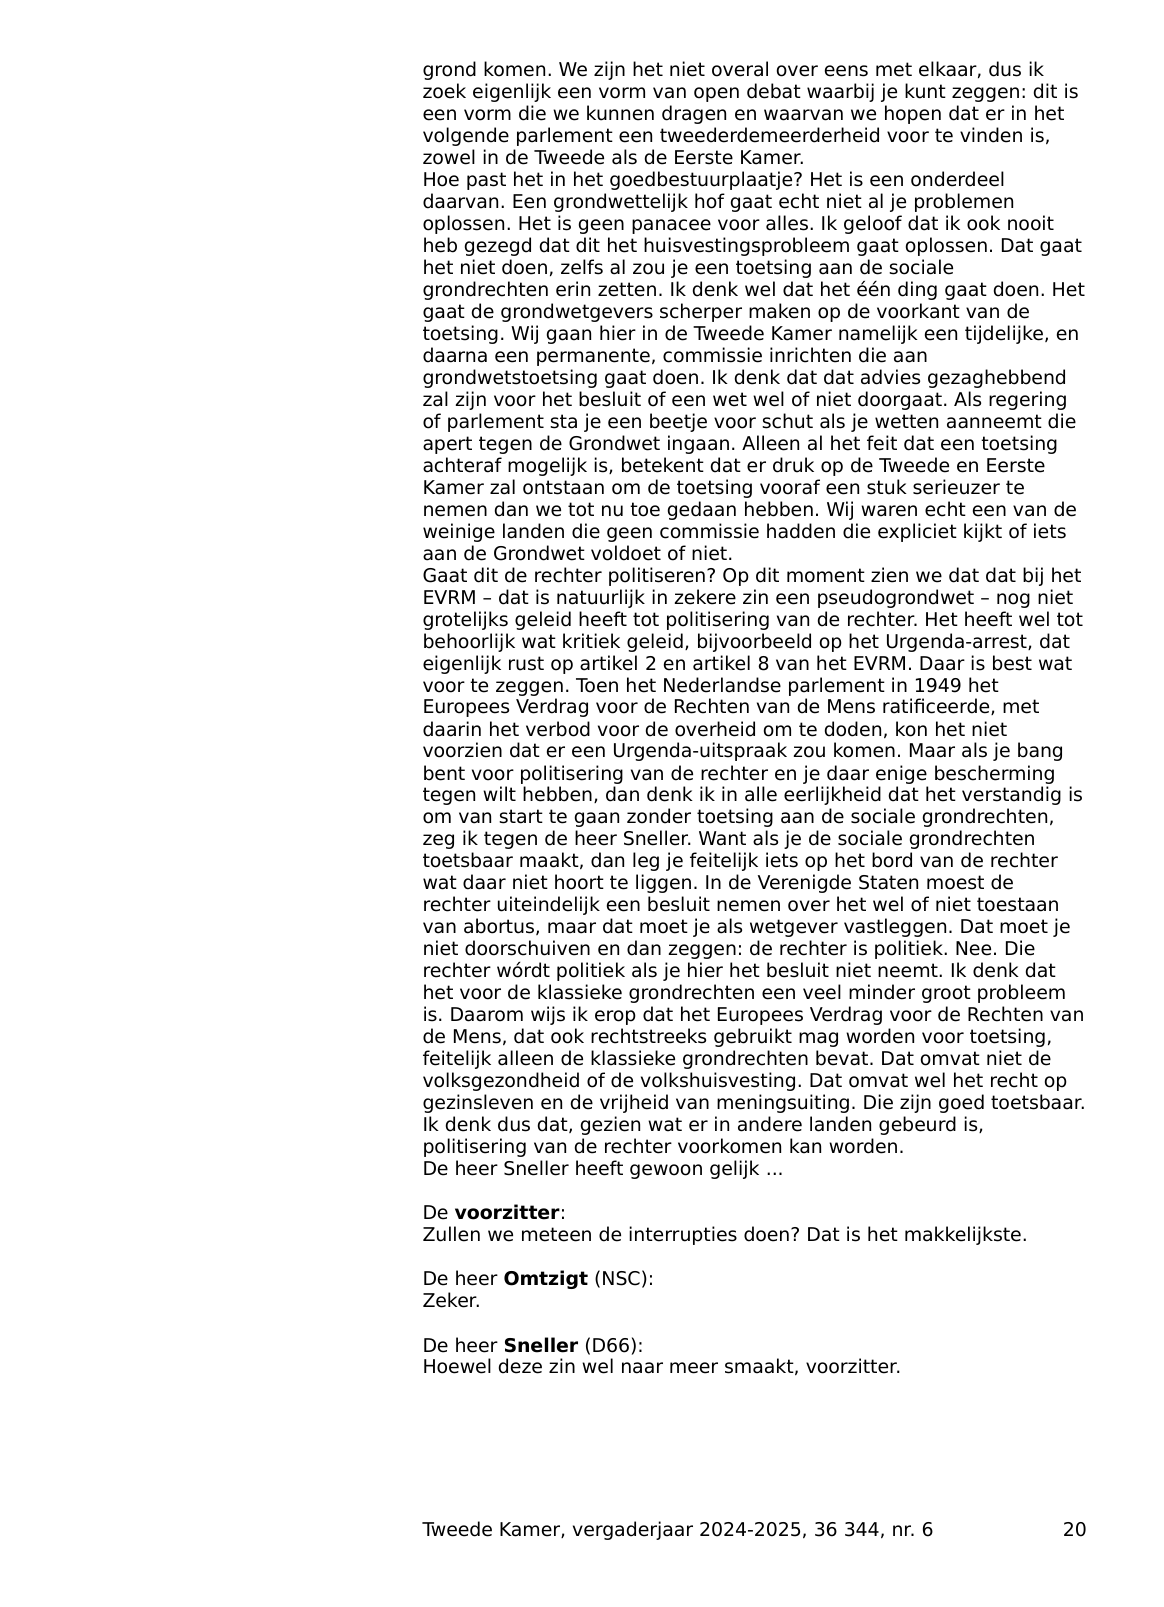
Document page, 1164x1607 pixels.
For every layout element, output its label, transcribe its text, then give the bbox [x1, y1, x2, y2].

text Hoe past het in het goedbestuurplaatje? Het is een onderdeel daarvan. Een grondwettelijk hof gaat echt niet al je problemen oplossen. Het is geen panacee voor alles. Ik geloof dat ik ook nooit heb gezegd dat dit het huisvestingsprobleem gaat oplossen. Dat gaat het niet doen, zelfs al zou je een toetsing aan de sociale grondrechten erin zetten. Ik denk wel dat het één ding gaat doen. Het gaat de grondwetgevers scherper maken op de voorkant van de toetsing. Wij gaan hier in de Tweede Kamer namelijk een tijdelijke, en daarna een permanente, commissie inrichten die aan grondwetstoetsing gaat doen. Ik denk dat dat advies gezaghebbend zal zijn voor het besluit of een wet wel of niet doorgaat. Als regering of parlement sta je een beetje voor schut als je wetten aanneemt die apert tegen de Grondwet ingaan. Alleen al het feit dat een toetsing achteraf mogelijk is, betekent dat er druk op de Tweede en Eerste Kamer zal ontstaan om de toetsing vooraf een stuk serieuzer te nemen dan we tot nu toe gedaan hebben. Wij waren echt een van de weinige landen die geen commissie hadden die expliciet kijkt of iets aan de Grondwet voldoet of niet. [422, 169, 1087, 564]
text De heer Omtzigt (NSC): [422, 1268, 1087, 1290]
text De heer Sneller heeft gewoon gelijk ... [422, 1158, 1087, 1180]
text De voorzitter: [422, 1202, 1087, 1224]
text Zullen we meteen de interrupties doen? Dat is het makkelijkste. [422, 1224, 1087, 1246]
text Hoewel deze zin wel naar meer smaakt, voorzitter. [422, 1356, 1087, 1378]
text Zeker. [422, 1290, 1087, 1312]
text De heer Sneller (D66): [422, 1334, 1087, 1356]
text Gaat dit de rechter politiseren? Op dit moment zien we dat dat bij het EVRM – dat is natuurlijk in zekere zin een pseudogrondwet – nog niet grotelijks geleid heeft tot politisering van de rechter. Het heeft wel tot behoorlijk wat kritiek geleid, bijvoorbeeld op het Urgenda-arrest, dat eigenlijk rust op artikel 2 en artikel 8 van het EVRM. Daar is best wat voor te zeggen. Toen het Nederlandse parlement in 1949 het Europees Verdrag voor de Rechten van de Mens ratificeerde, met daarin het verbod voor de overheid om te doden, kon het niet voorzien dat er een Urgenda-uitspraak zou komen. Maar als je bang bent voor politisering van de rechter en je daar enige bescherming tegen wilt hebben, dan denk ik in alle eerlijkheid dat het verstandig is om van start te gaan zonder toetsing aan de sociale grondrechten, zeg ik tegen de heer Sneller. Want als je de sociale grondrechten toetsbaar maakt, dan leg je feitelijk iets op het bord van de rechter wat daar niet hoort te liggen. In de Verenigde Staten moest de rechter uiteindelijk een besluit nemen over het wel of niet toestaan van abortus, maar dat moet je als wetgever vastleggen. Dat moet je niet doorschuiven en dan zeggen: de rechter is politiek. Nee. Die rechter wórdt politiek als je hier het besluit niet neemt. Ik denk dat het voor de klassieke grondrechten een veel minder groot probleem is. Daarom wijs ik erop dat het Europees Verdrag voor de Rechten van de Mens, dat ook rechtstreeks gebruikt mag worden voor toetsing, feitelijk alleen de klassieke grondrechten bevat. Dat omvat niet de volksgezondheid of de volkshuisvesting. Dat omvat wel het recht op gezinsleven en de vrijheid van meningsuiting. Die zijn goed toetsbaar. Ik denk dus dat, gezien wat er in andere landen gebeurd is, politisering van de rechter voorkomen kan worden. [422, 564, 1087, 1158]
text grond komen. We zijn het niet overal over eens met elkaar, dus ik zoek eigenlijk een vorm van open debat waarbij je kunt zeggen: dit is een vorm die we kunnen dragen en waarvan we hopen dat er in het volgende parlement een tweederdemeerderheid voor te vinden is, zowel in de Tweede als de Eerste Kamer. [422, 59, 1087, 169]
